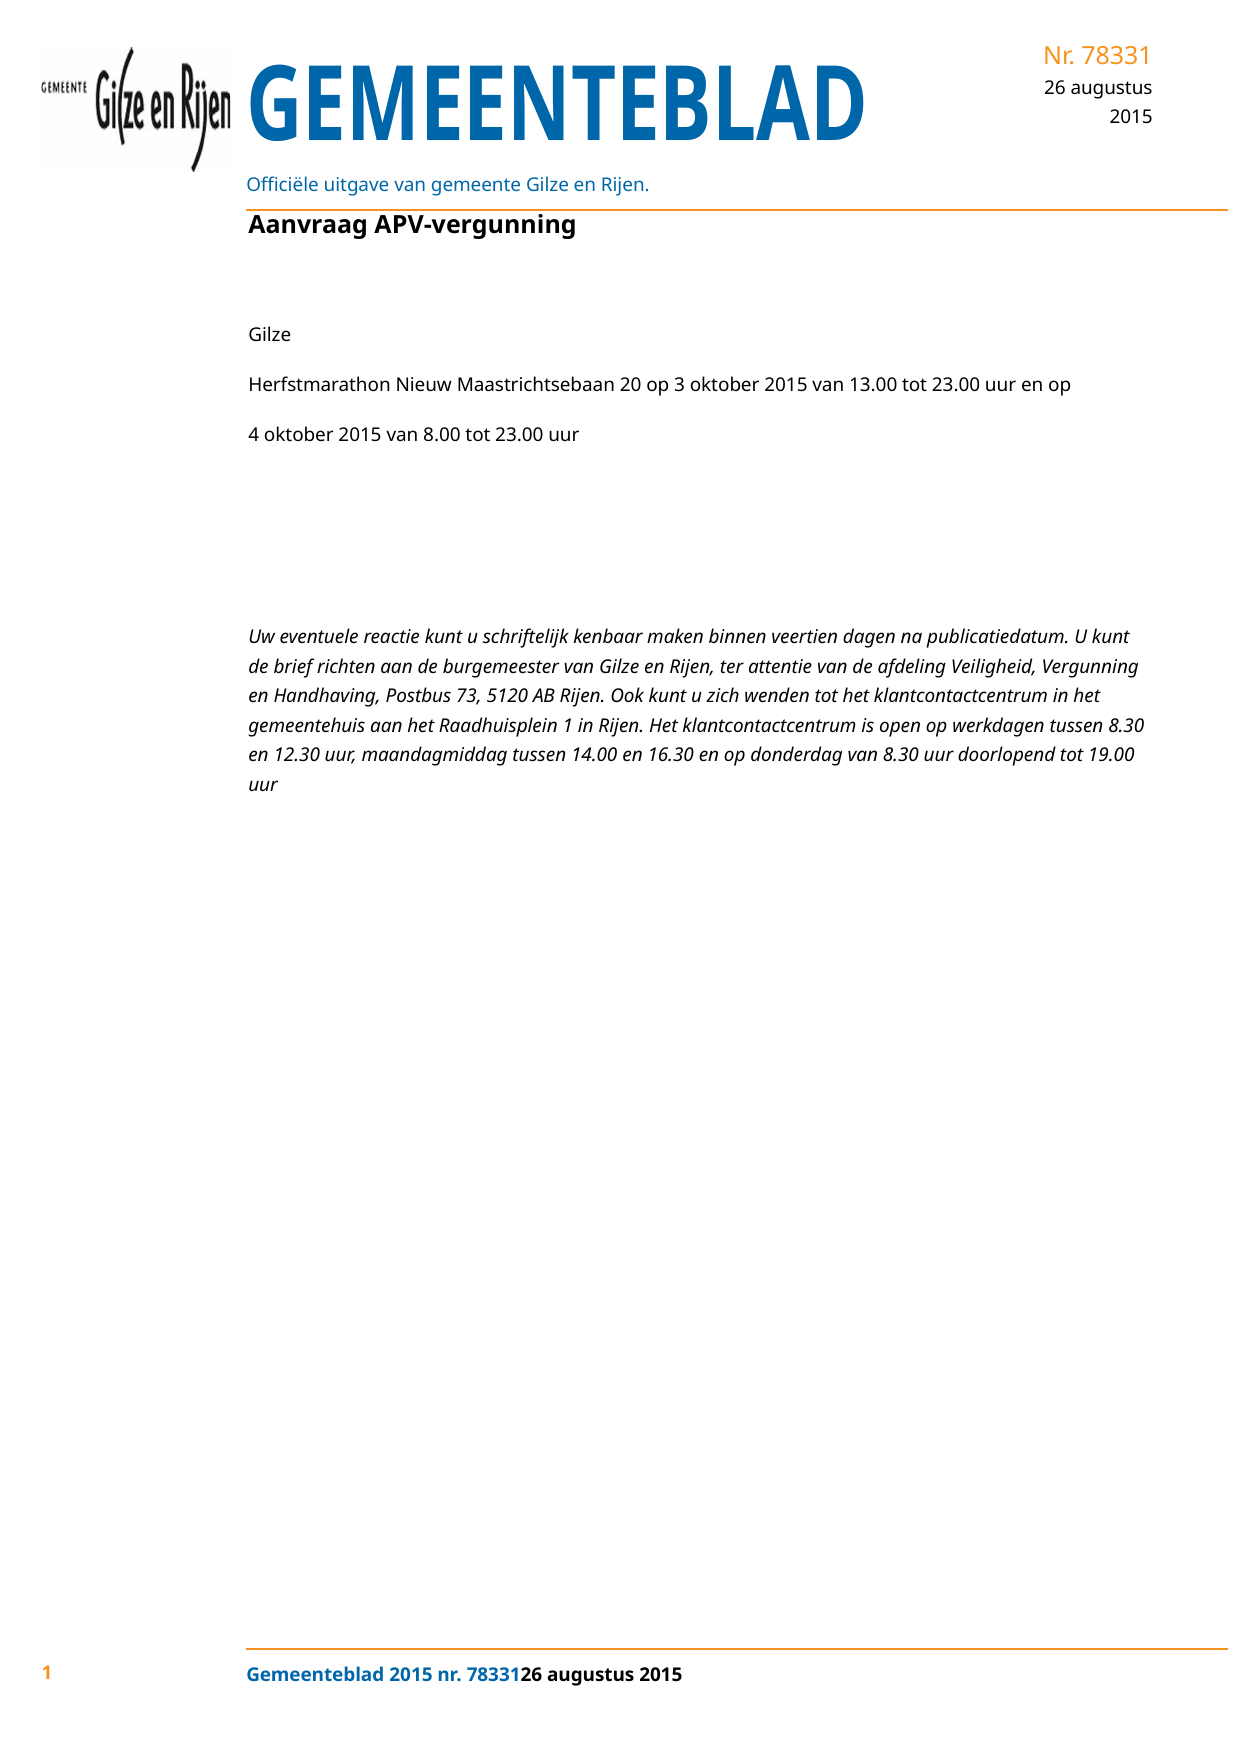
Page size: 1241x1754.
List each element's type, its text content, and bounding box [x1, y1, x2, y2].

text Herfstmarathon Nieuw Maastrichtsebaan 20 op 3 oktober 2015 van 13.00 tot 23.00 uur en op [248, 371, 1152, 397]
text 4 oktober 2015 van 8.00 tot 23.00 uur [248, 422, 1152, 447]
picture [41, 47, 231, 172]
text Uw eventuele reactie kunt u schriftelijk kenbaar maken binnen veertien dagen na publicatiedatum. U kunt de brief richten aan de burgemeester van Gilze en Rijen, ter attentie van de afdeling Veiligheid, Vergunning en Handhaving, Postbus 73, 5120 AB Rijen. Ook kunt u zich wenden tot het klantcontactcentrum in het gemeentehuis aan het Raadhuisplein 1 in Rijen. Het klantcontactcentrum is open op werkdagen tussen 8.30 en 12.30 uur, maandagmiddag tussen 14.00 en 16.30 en op donderdag van 8.30 uur doorlopend tot 19.00 uur [248, 623, 1152, 797]
text Gilze [248, 321, 1152, 346]
text Aanvraag APV-vergunning [248, 211, 1152, 241]
